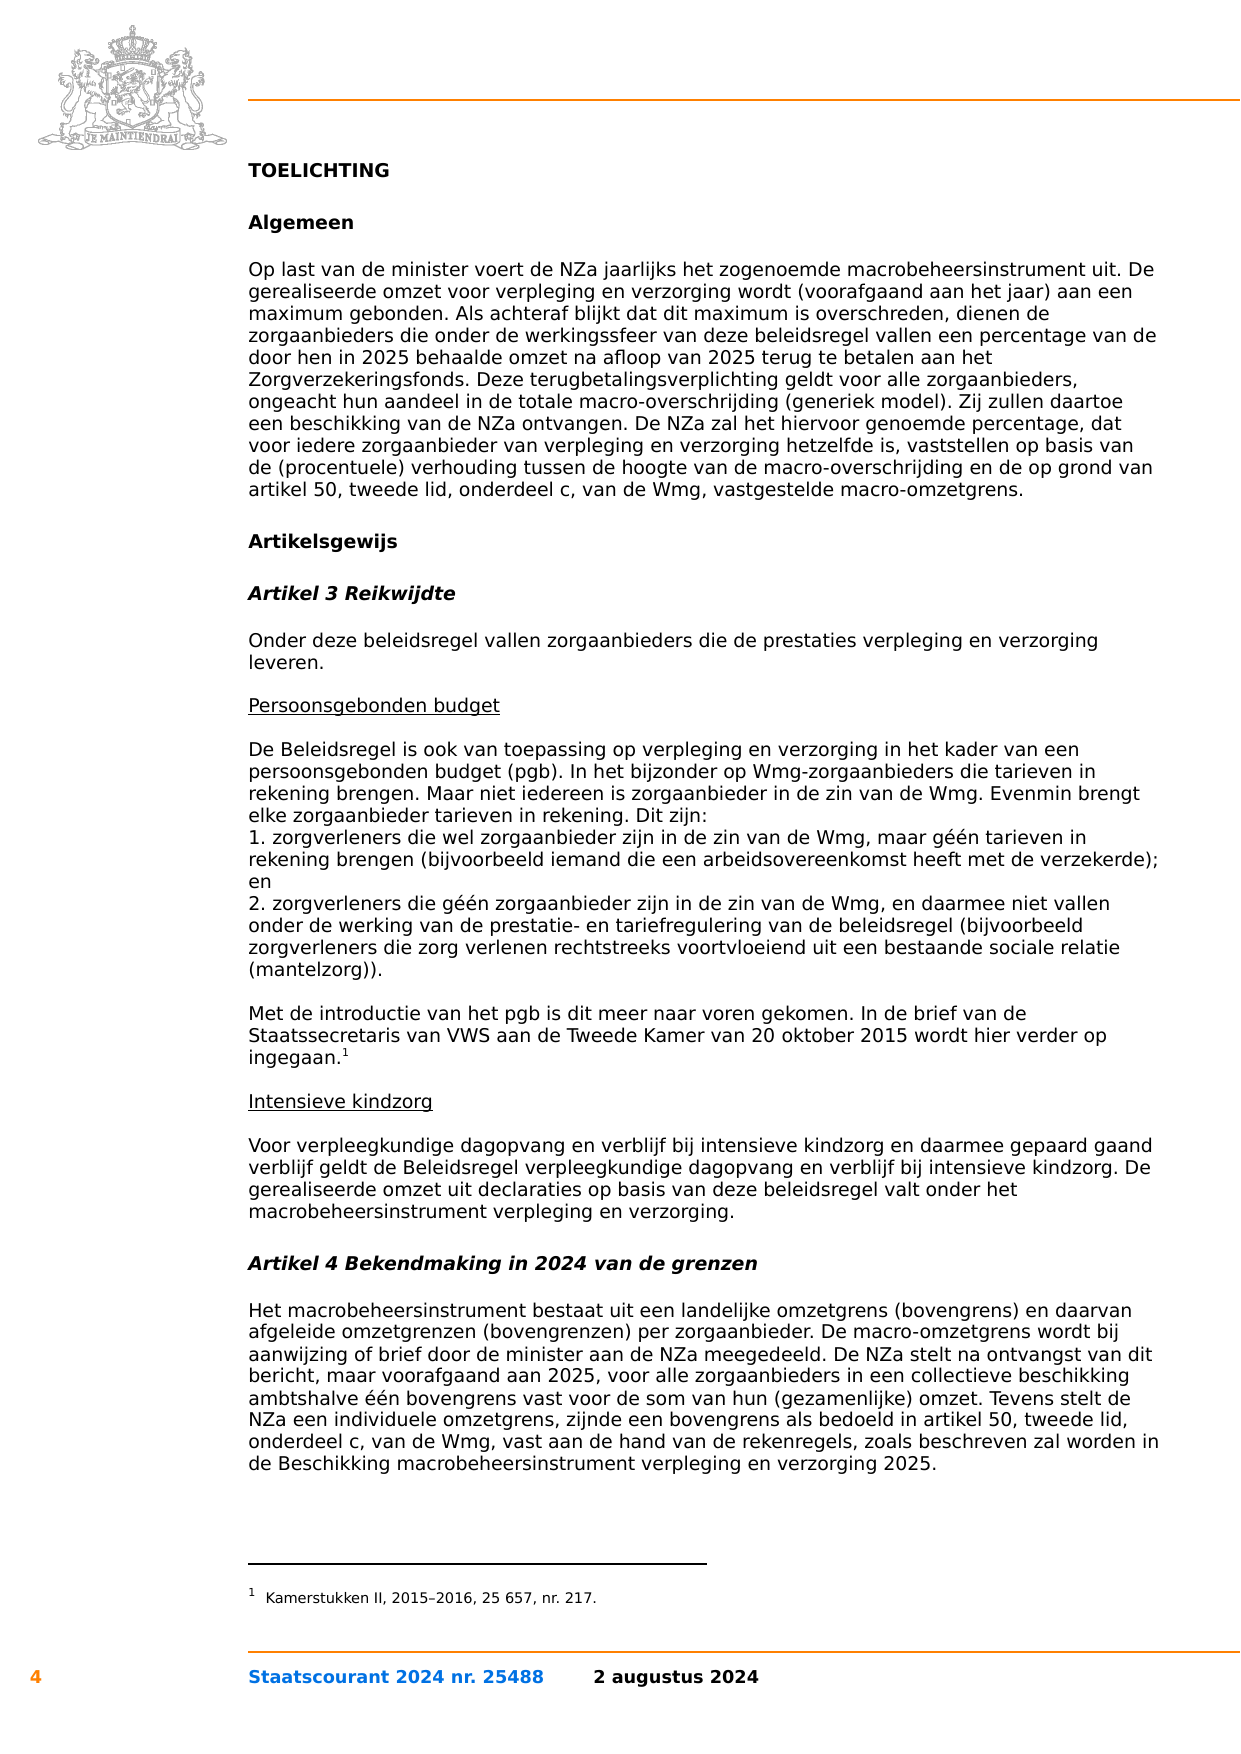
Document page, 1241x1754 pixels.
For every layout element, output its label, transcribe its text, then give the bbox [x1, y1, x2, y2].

picture [38, 25, 227, 150]
text De Beleidsregel is ook van toepassing op verpleging en verzorging in het kader van een persoonsgebonden budget (pgb). In het bijzonder op Wmg-zorgaanbieders die tarieven in rekening brengen. Maar niet iedereen is zorgaanbieder in de zin van de Wmg. Evenmin brengt elke zorgaanbieder tarieven in rekening. Dit zijn: [248, 739, 1163, 827]
subtitle Artikel 3 Reikwijdte [248, 583, 1163, 604]
text Op last van de minister voert de NZa jaarlijks het zogenoemde macrobeheersinstrument uit. De gerealiseerde omzet voor verpleging en verzorging wordt (voorafgaand aan het jaar) aan een maximum gebonden. Als achteraf blijkt dat dit maximum is overschreden, dienen de zorgaanbieders die onder de werkingssfeer van deze beleidsregel vallen een percentage van de door hen in 2025 behaalde omzet na afloop van 2025 terug te betalen aan het Zorgverzekeringsfonds. Deze terugbetalingsverplichting geldt voor alle zorgaanbieders, ongeacht hun aandeel in de totale macro-overschrijding (generiek model). Zij zullen daartoe een beschikking van de NZa ontvangen. De NZa zal het hiervoor genoemde percentage, dat voor iedere zorgaanbieder van verpleging en verzorging hetzelfde is, vaststellen op basis van de (procentuele) verhouding tussen de hoogte van de macro-overschrijding en de op grond van artikel 50, tweede lid, onderdeel c, van de Wmg, vastgestelde macro-omzetgrens. [248, 259, 1163, 501]
text 2. zorgverleners die géén zorgaanbieder zijn in de zin van de Wmg, en daarmee niet vallen onder de werking van de prestatie- en tariefregulering van de beleidsregel (bijvoorbeeld zorgverleners die zorg verlenen rechtstreeks voortvloeiend uit een bestaande sociale relatie (mantelzorg)). [248, 893, 1163, 981]
text Voor verpleegkundige dagopvang en verblijf bij intensieve kindzorg en daarmee gepaard gaand verblijf geldt de Beleidsregel verpleegkundige dagopvang en verblijf bij intensieve kindzorg. De gerealiseerde omzet uit declaraties op basis van deze beleidsregel valt onder het macrobeheersinstrument verpleging en verzorging. [248, 1134, 1163, 1222]
subtitle Artikelsgewijs [248, 531, 1163, 553]
text Kamerstukken II, 2015–2016, 25 657, nr. 217. [248, 1586, 1163, 1608]
subtitle Persoonsgebonden budget [248, 695, 1163, 717]
text 1. zorgverleners die wel zorgaanbieder zijn in de zin van de Wmg, maar géén tarieven in rekening brengen (bijvoorbeeld iemand die een arbeidsovereenkomst heeft met de verzekerde); en [248, 827, 1163, 893]
subtitle Artikel 4 Bekendmaking in 2024 van de grenzen [248, 1252, 1163, 1274]
subtitle Algemeen [248, 212, 1163, 234]
text Met de introductie van het pgb is dit meer naar voren gekomen. In de brief van de Staatssecretaris van VWS aan de Tweede Kamer van 20 oktober 2015 wordt hier verder op ingegaan. [248, 1003, 1163, 1069]
subtitle TOELICHTING [248, 160, 1163, 182]
text Onder deze beleidsregel vallen zorgaanbieders die de prestaties verpleging en verzorging leveren. [248, 629, 1163, 673]
text Het macrobeheersinstrument bestaat uit een landelijke omzetgrens (bovengrens) en daarvan afgeleide omzetgrenzen (bovengrenzen) per zorgaanbieder. De macro-omzetgrens wordt bij aanwijzing of brief door de minister aan de NZa meegedeeld. De NZa stelt na ontvangst van dit bericht, maar voorafgaand aan 2025, voor alle zorgaanbieders in een collectieve beschikking ambtshalve één bovengrens vast voor de som van hun (gezamenlijke) omzet. Tevens stelt de NZa een individuele omzetgrens, zijnde een bovengrens als bedoeld in artikel 50, tweede lid, onderdeel c, van de Wmg, vast aan de hand van de rekenregels, zoals beschreven zal worden in de Beschikking macrobeheersinstrument verpleging en verzorging 2025. [248, 1299, 1163, 1475]
subtitle Intensieve kindzorg [248, 1091, 1163, 1113]
